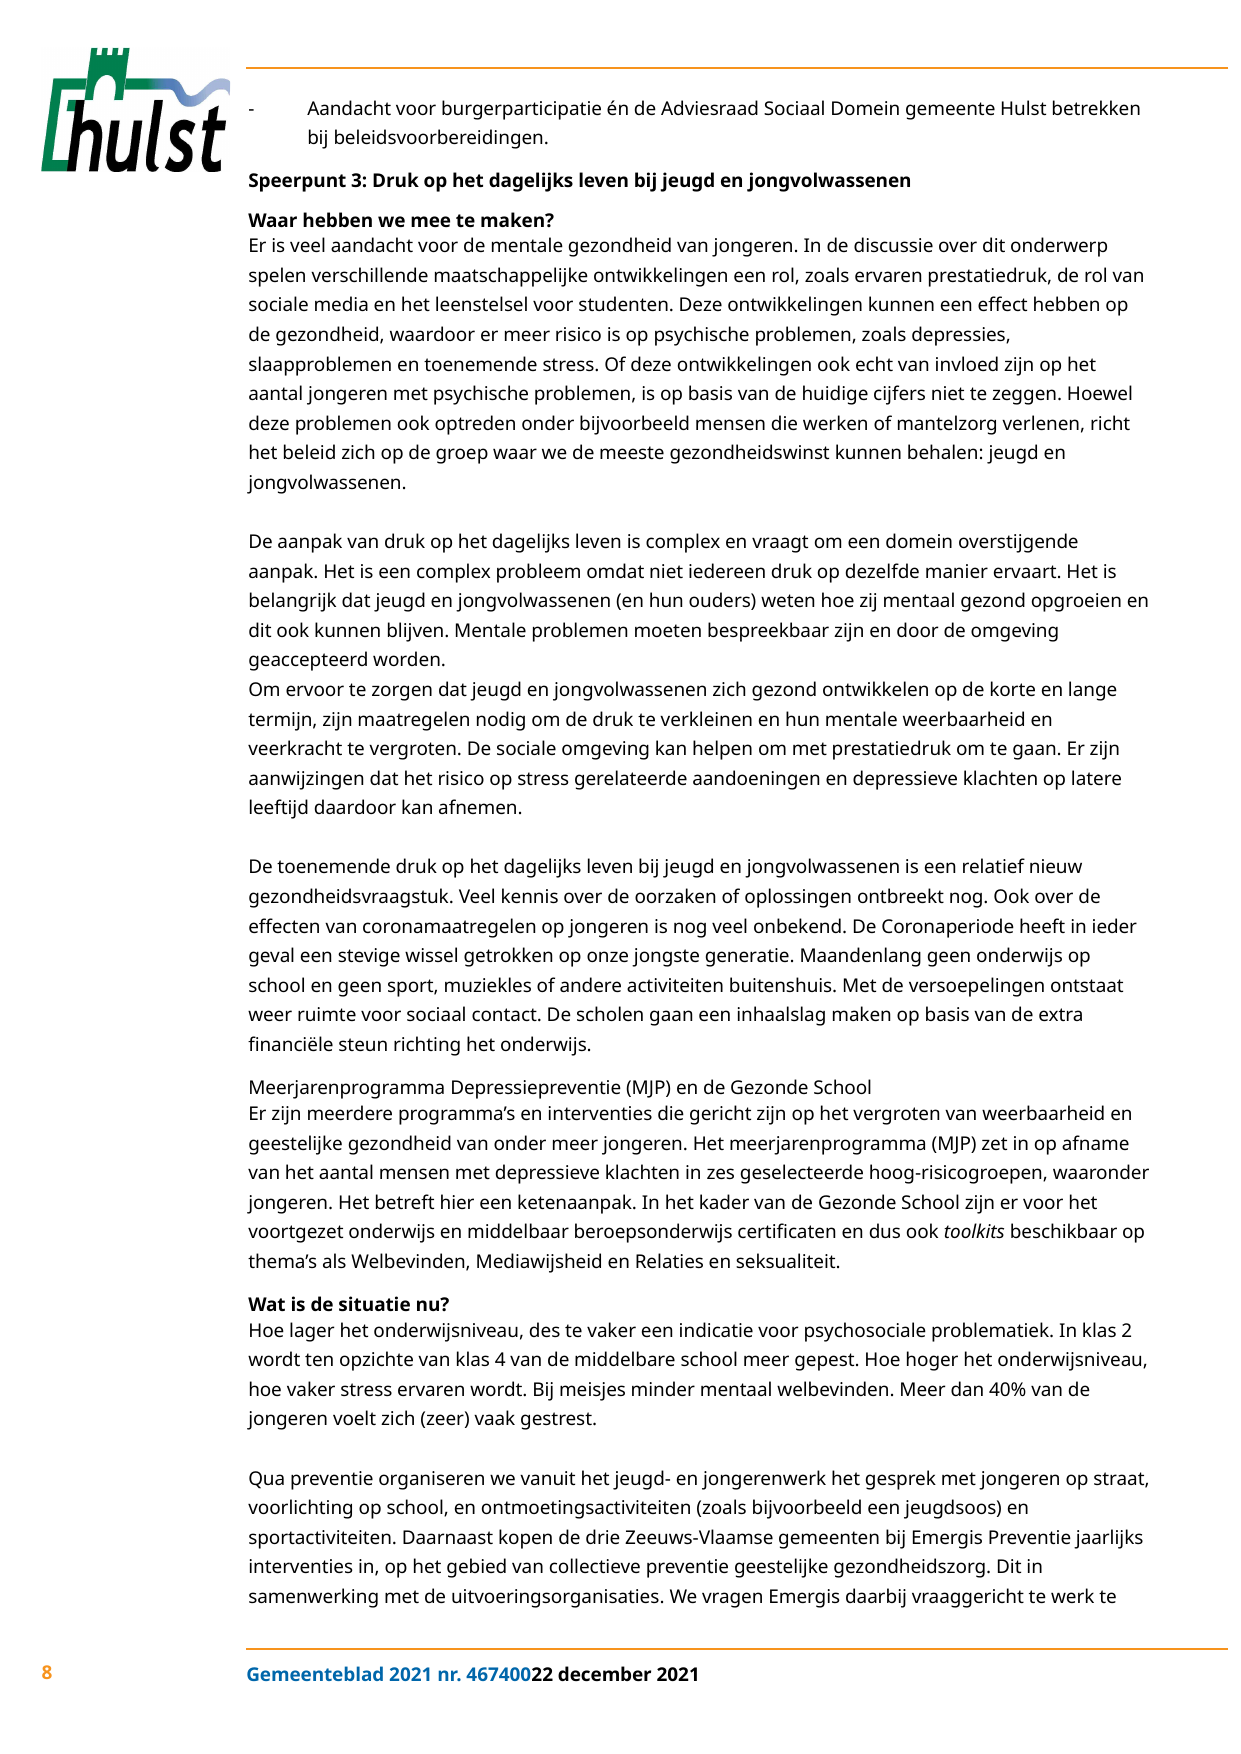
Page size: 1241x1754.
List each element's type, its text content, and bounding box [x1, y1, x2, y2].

text De aanpak van druk op het dagelijks leven is complex en vraagt om een domein overstijgende aanpak. Het is een complex probleem omdat niet iedereen druk op dezelfde manier ervaart. Het is belangrijk dat jeugd en jongvolwassenen (en hun ouders) weten hoe zij mentaal gezond opgroeien en dit ook kunnen blijven. Mentale problemen moeten bespreekbaar zijn en door de omgeving geaccepteerd worden. [248, 528, 1152, 672]
text Hoe lager het onderwijsniveau, des te vaker een indicatie voor psychosociale problematiek. In klas 2 wordt ten opzichte van klas 4 van de middelbare school meer gepest. Hoe hoger het onderwijsniveau, hoe vaker stress ervaren wordt. Bij meisjes minder mentaal welbevinden. Meer dan 40% van de jongeren voelt zich (zeer) vaak gestrest. [248, 1317, 1152, 1431]
text Waar hebben we mee te maken? [248, 207, 1152, 232]
text Qua preventie organiseren we vanuit het jeugd- en jongerenwerk het gesprek met jongeren op straat, voorlichting op school, en ontmoetingsactiviteiten (zoals bijvoorbeeld een jeugdsoos) en sportactiviteiten. Daarnaast kopen de drie Zeeuws-Vlaamse gemeenten bij Emergis Preventie jaarlijks interventies in, op het gebied van collectieve preventie geestelijke gezondheidszorg. Dit in samenwerking met de uitvoeringsorganisaties. We vragen Emergis daarbij vraaggericht te werk te [248, 1465, 1152, 1609]
text Er is veel aandacht voor de mentale gezondheid van jongeren. In de discussie over dit onderwerp spelen verschillende maatschappelijke ontwikkelingen een rol, zoals ervaren prestatiedruk, de rol van sociale media en het leenstelsel voor studenten. Deze ontwikkelingen kunnen een effect hebben op de gezondheid, waardoor er meer risico is op psychische problemen, zoals depressies, slaapproblemen en toenemende stress. Of deze ontwikkelingen ook echt van invloed zijn op het aantal jongeren met psychische problemen, is op basis van de huidige cijfers niet te zeggen. Hoewel deze problemen ook optreden onder bijvoorbeeld mensen die werken of mantelzorg verlenen, richt het beleid zich op de groep waar we de meeste gezondheidswinst kunnen behalen: jeugd en jongvolwassenen. [248, 232, 1152, 495]
text Om ervoor te zorgen dat jeugd en jongvolwassenen zich gezond ontwikkelen op de korte en lange termijn, zijn maatregelen nodig om de druk te verkleinen en hun mentale weerbaarheid en veerkracht te vergroten. De sociale omgeving kan helpen om met prestatiedruk om te gaan. Er zijn aanwijzingen dat het risico op stress gerelateerde aandoeningen en depressieve klachten op latere leeftijd daardoor kan afnemen. [248, 676, 1152, 820]
text Speerpunt 3: Druk op het dagelijks leven bij jeugd en jongvolwassenen [248, 167, 1152, 193]
text De toenemende druk op het dagelijks leven bij jeugd en jongvolwassenen is een relatief nieuw gezondheidsvraagstuk. Veel kennis over de oorzaken of oplossingen ontbreekt nog. Ook over de effecten van coronamaatregelen op jongeren is nog veel onbekend. De Coronaperiode heeft in ieder geval een stevige wissel getrokken op onze jongste generatie. Maandenlang geen onderwijs op school en geen sport, muziekles of andere activiteiten buitenshuis. Met de versoepelingen ontstaat weer ruimte voor sociaal contact. De scholen gaan een inhaalslag maken op basis van de extra financiële steun richting het onderwijs. [248, 854, 1152, 1057]
text Er zijn meerdere programma’s en interventies die gericht zijn op het vergroten van weerbaarheid en geestelijke gezondheid van onder meer jongeren. Het meerjarenprogramma (MJP) zet in op afname van het aantal mensen met depressieve klachten in zes geselecteerde hoog-risicogroepen, waaronder jongeren. Het betreft hier een ketenaanpak. In het kader van de Gezonde School zijn er voor het voortgezet onderwijs en middelbaar beroepsonderwijs certificaten en dus ook toolkits beschikbaar op thema’s als Welbevinden, Mediawijsheid en Relaties en seksualiteit. [248, 1100, 1152, 1274]
text Wat is de situatie nu? [248, 1291, 1152, 1317]
picture [41, 47, 231, 172]
list Aandacht voor burgerparticipatie én de Adviesraad Sociaal Domein gemeente Hulst betrekken bij beleidsvoorbereidingen. [248, 95, 1152, 150]
text Meerjarenprogramma Depressiepreventie (MJP) en de Gezonde School [248, 1074, 1152, 1100]
